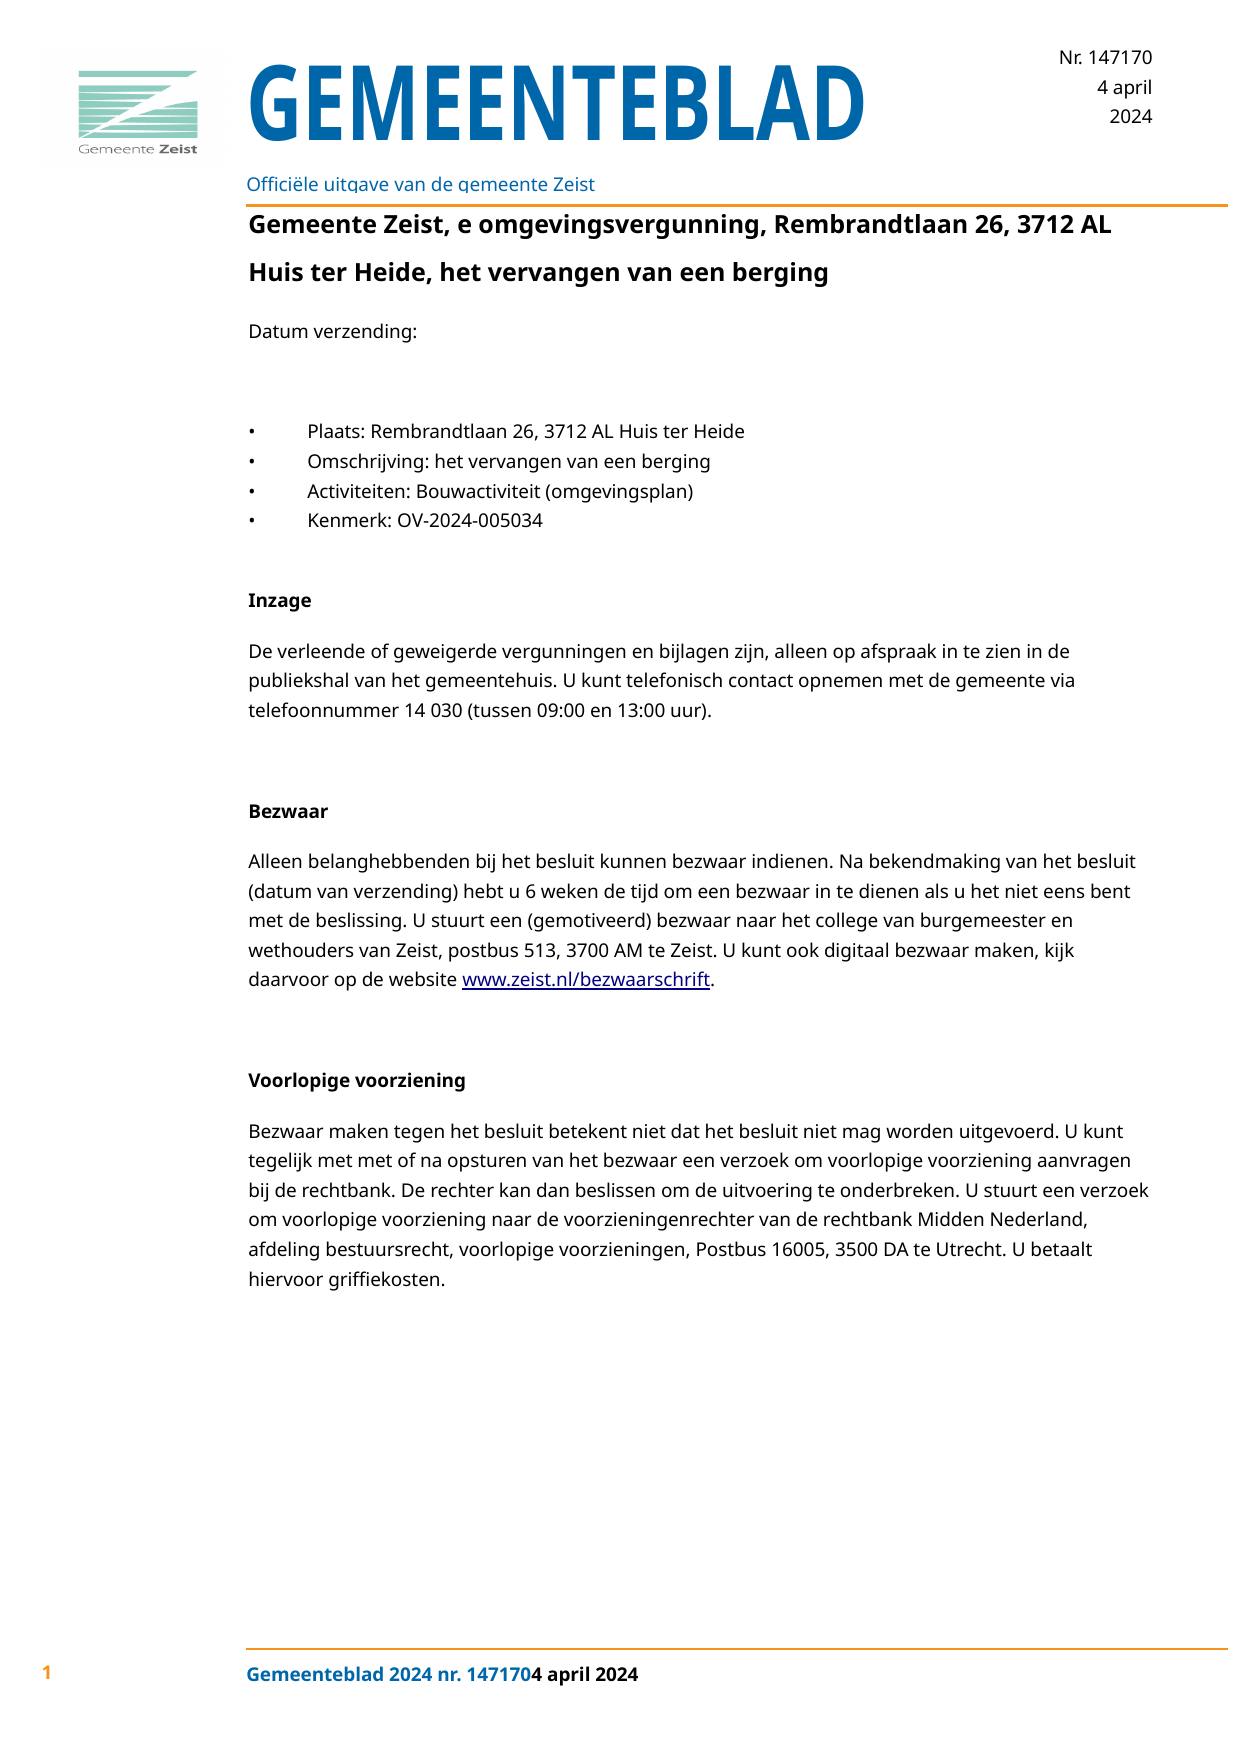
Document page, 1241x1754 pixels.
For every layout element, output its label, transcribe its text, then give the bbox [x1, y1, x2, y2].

text Datum verzending: [248, 318, 1152, 344]
list Plaats: Rembrandtlaan 26, 3712 AL Huis ter Heide [248, 419, 1152, 444]
text Voorlopige voorziening [248, 1067, 1152, 1093]
text Gemeente Zeist, e omgevingsvergunning, Rembrandtlaan 26, 3712 AL Huis ter Heide, het vervangen van een berging [248, 207, 1152, 288]
text Alleen belanghebbenden bij het besluit kunnen bezwaar indienen. Na bekendmaking van het besluit (datum van verzending) hebt u 6 weken de tijd om een bezwaar in te dienen als u het niet eens bent met de beslissing. U stuurt een (gemotiveerd) bezwaar naar het college van burgemeester en wethouders van Zeist, postbus 513, 3700 AM te Zeist. U kunt ook digitaal bezwaar maken, kijk daarvoor op de website www.zeist.nl/bezwaarschrift. [248, 848, 1152, 992]
list Kenmerk: OV-2024-005034 [248, 507, 1152, 533]
text De verleende of geweigerde vergunningen en bijlagen zijn, alleen op afspraak in te zien in de publiekshal van het gemeentehuis. U kunt telefonisch contact opnemen met de gemeente via telefoonnummer 14 030 (tussen 09:00 en 13:00 uur). [248, 638, 1152, 723]
text Bezwaar maken tegen het besluit betekent niet dat het besluit niet mag worden uitgevoerd. U kunt tegelijk met met of na opsturen van het bezwaar een verzoek om voorlopige voorziening aanvragen bij de rechtbank. De rechter kan dan beslissen om de uitvoering te onderbreken. U stuurt een verzoek om voorlopige voorziening naar de voorzieningenrechter van de rechtbank Midden Nederland, afdeling bestuursrecht, voorlopige voorzieningen, Postbus 16005, 3500 DA te Utrecht. U betaalt hiervoor griffiekosten. [248, 1118, 1152, 1292]
text Inzage [248, 587, 1152, 613]
list Activiteiten: Bouwactiviteit (omgevingsplan) [248, 478, 1152, 504]
picture [41, 47, 231, 172]
text Bezwaar [248, 798, 1152, 824]
list Omschrijving: het vervangen van een berging [248, 448, 1152, 474]
